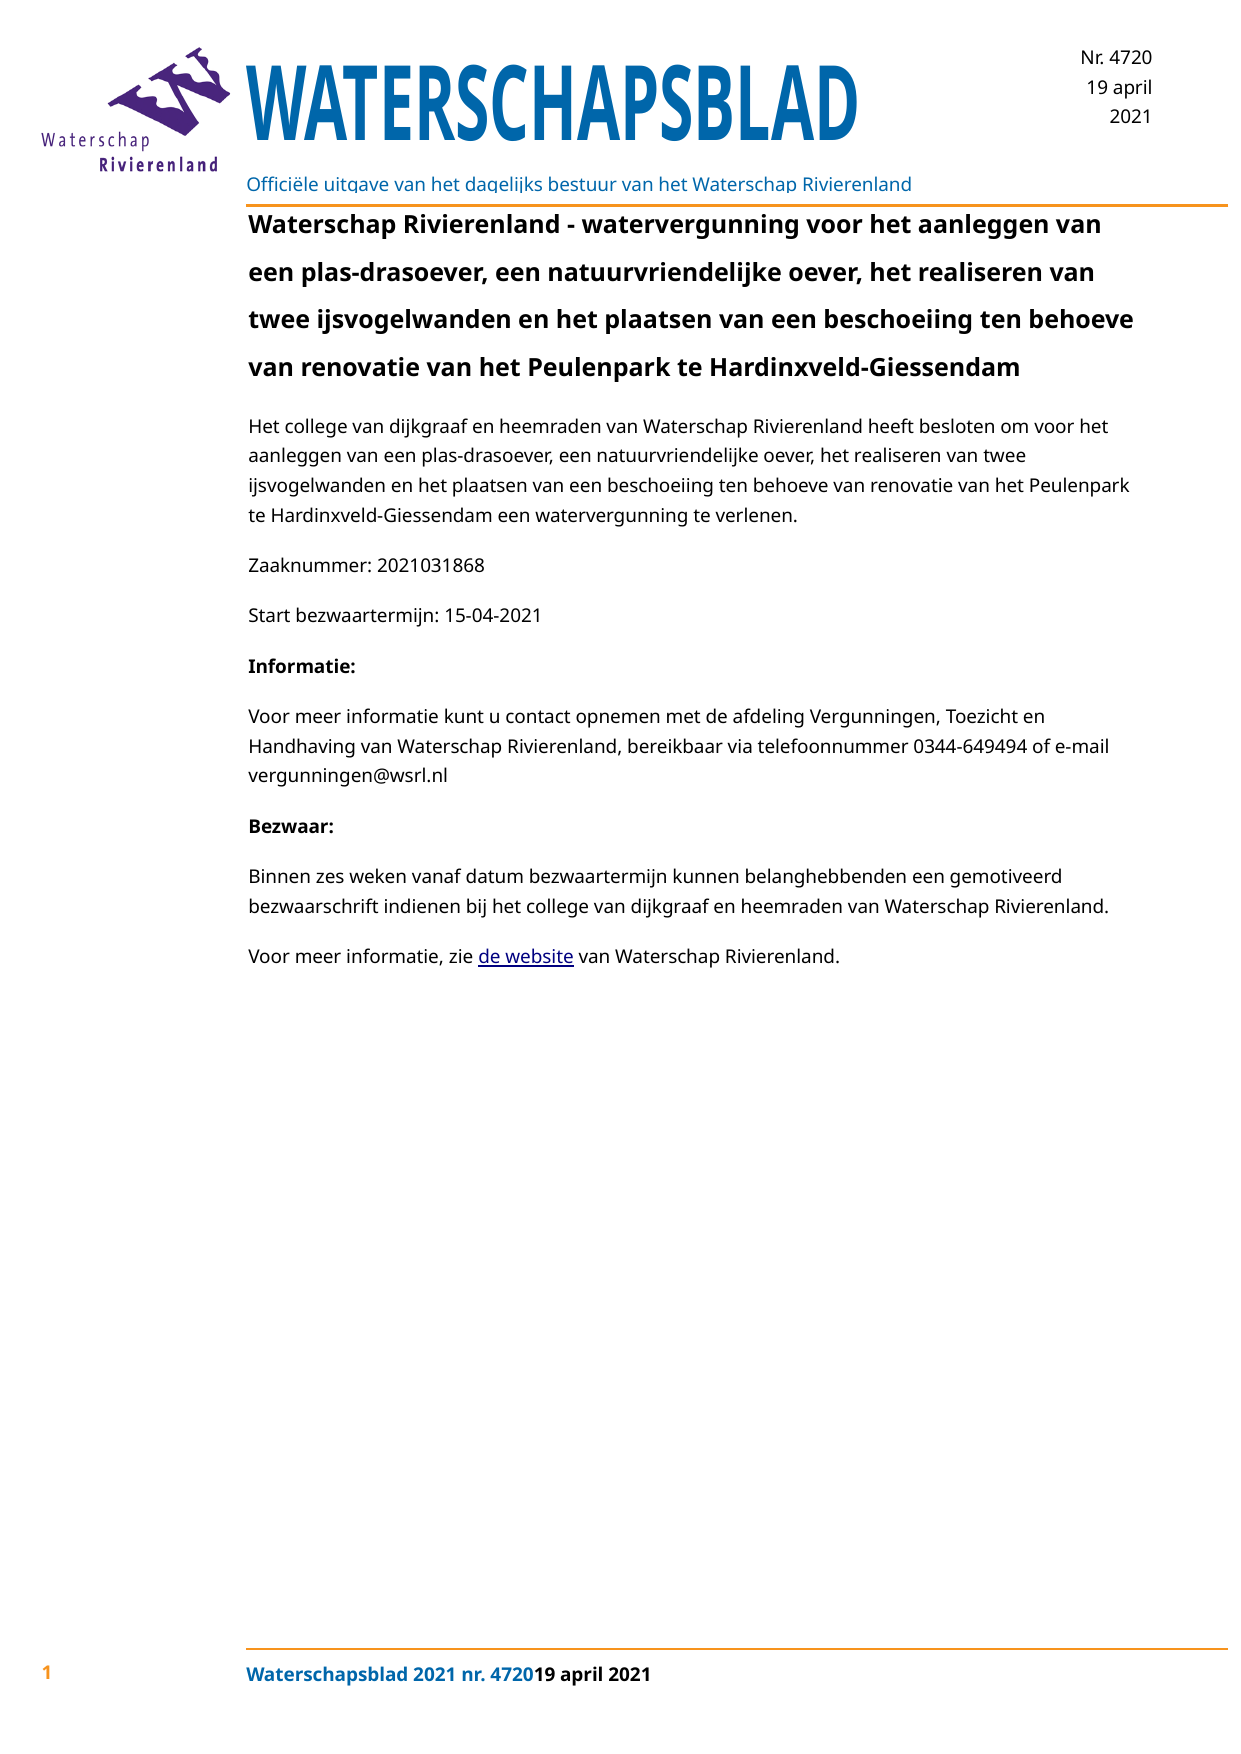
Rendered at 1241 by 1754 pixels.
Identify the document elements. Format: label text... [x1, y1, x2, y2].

text Zaaknummer: 2021031868 [248, 552, 1152, 578]
text Binnen zes weken vanaf datum bezwaartermijn kunnen belanghebbenden een gemotiveerd bezwaarschrift indienen bij het college van dijkgraaf en heemraden van Waterschap Rivierenland. [248, 863, 1152, 919]
text Voor meer informatie, zie de website van Waterschap Rivierenland. [248, 943, 1152, 969]
text Informatie: [248, 653, 1152, 679]
text Start bezwaartermijn: 15-04-2021 [248, 603, 1152, 628]
picture [41, 47, 231, 172]
text Voor meer informatie kunt u contact opnemen met de afdeling Vergunningen, Toezicht en Handhaving van Waterschap Rivierenland, bereikbaar via telefoonnummer 0344-649494 of e-mail vergunningen@wsrl.nl [248, 703, 1152, 788]
text Het college van dijkgraaf en heemraden van Waterschap Rivierenland heeft besloten om voor het aanleggen van een plas-drasoever, een natuurvriendelijke oever, het realiseren van twee ijsvogelwanden en het plaatsen van een beschoeiing ten behoeve van renovatie van het Peulenpark te Hardinxveld-Giessendam een watervergunning te verlenen. [248, 413, 1152, 528]
text Waterschap Rivierenland - watervergunning voor het aanleggen van een plas-drasoever, een natuurvriendelijke oever, het realiseren van twee ijsvogelwanden en het plaatsen van een beschoeiing ten behoeve van renovatie van het Peulenpark te Hardinxveld-Giessendam [248, 207, 1152, 384]
text Bezwaar: [248, 813, 1152, 839]
